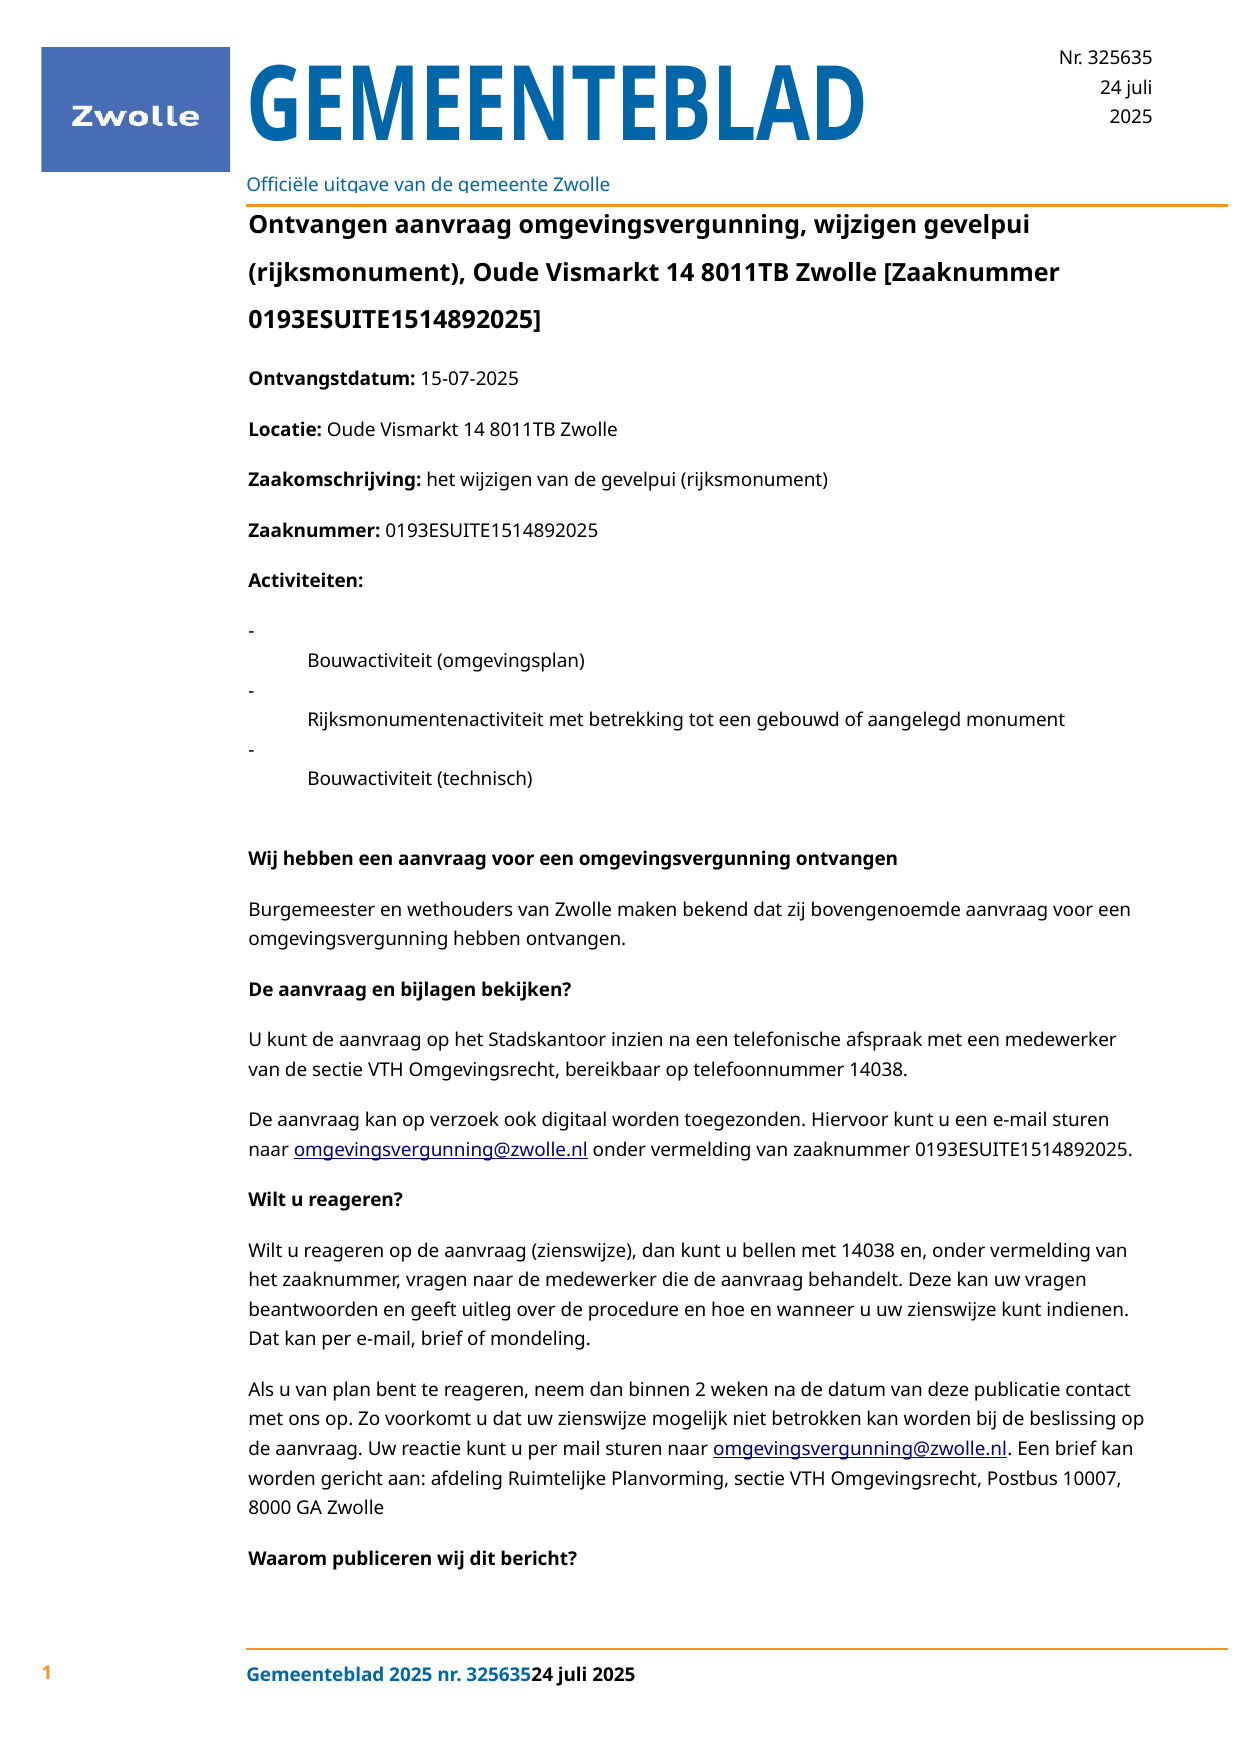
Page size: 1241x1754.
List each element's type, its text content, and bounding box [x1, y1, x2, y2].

list Rijksmonumentenactiviteit met betrekking tot een gebouwd of aangelegd monument [248, 706, 1152, 732]
list Bouwactiviteit (omgevingsplan) [248, 647, 1152, 673]
list Bouwactiviteit (technisch) [248, 766, 1152, 791]
text Wilt u reageren? [248, 1186, 1152, 1212]
text Locatie: Oude Vismarkt 14 8011TB Zwolle [248, 416, 1152, 442]
text Zaakomschrijving: het wijzigen van de gevelpui (rijksmonument) [248, 466, 1152, 492]
text De aanvraag en bijlagen bekijken? [248, 976, 1152, 1002]
picture [41, 47, 231, 172]
text Burgemeester en wethouders van Zwolle maken bekend dat zij bovengenoemde aanvraag voor een omgevingsvergunning hebben ontvangen. [248, 896, 1152, 951]
text Waarom publiceren wij dit bericht? [248, 1545, 1152, 1570]
text Ontvangstdatum: 15-07-2025 [248, 366, 1152, 391]
text Wij hebben een aanvraag voor een omgevingsvergunning ontvangen [248, 846, 1152, 871]
text U kunt de aanvraag op het Stadskantoor inzien na een telefonische afspraak met een medewerker van de sectie VTH Omgevingsrecht, bereikbaar op telefoonnummer 14038. [248, 1026, 1152, 1082]
text Wilt u reageren op de aanvraag (zienswijze), dan kunt u bellen met 14038 en, onder vermelding van het zaaknummer, vragen naar de medewerker die de aanvraag behandelt. Deze kan uw vragen beantwoorden en geeft uitleg over de procedure en hoe en wanneer u uw zienswijze kunt indienen. Dat kan per e-mail, brief of mondeling. [248, 1237, 1152, 1351]
text Als u van plan bent te reageren, neem dan binnen 2 weken na de datum van deze publicatie contact met ons op. Zo voorkomt u dat uw zienswijze mogelijk niet betrokken kan worden bij de beslissing op de aanvraag. Uw reactie kunt u per mail sturen naar omgevingsvergunning@zwolle.nl. Een brief kan worden gericht aan: afdeling Ruimtelijke Planvorming, sectie VTH Omgevingsrecht, Postbus 10007, 8000 GA Zwolle [248, 1376, 1152, 1520]
text Ontvangen aanvraag omgevingsvergunning, wijzigen gevelpui (rijksmonument), Oude Vismarkt 14 8011TB Zwolle [Zaaknummer 0193ESUITE1514892025] [248, 207, 1152, 336]
text Activiteiten: [248, 567, 1152, 593]
text De aanvraag kan op verzoek ook digitaal worden toegezonden. Hiervoor kunt u een e-mail sturen naar omgevingsvergunning@zwolle.nl onder vermelding van zaaknummer 0193ESUITE1514892025. [248, 1106, 1152, 1162]
text Zaaknummer: 0193ESUITE1514892025 [248, 517, 1152, 542]
